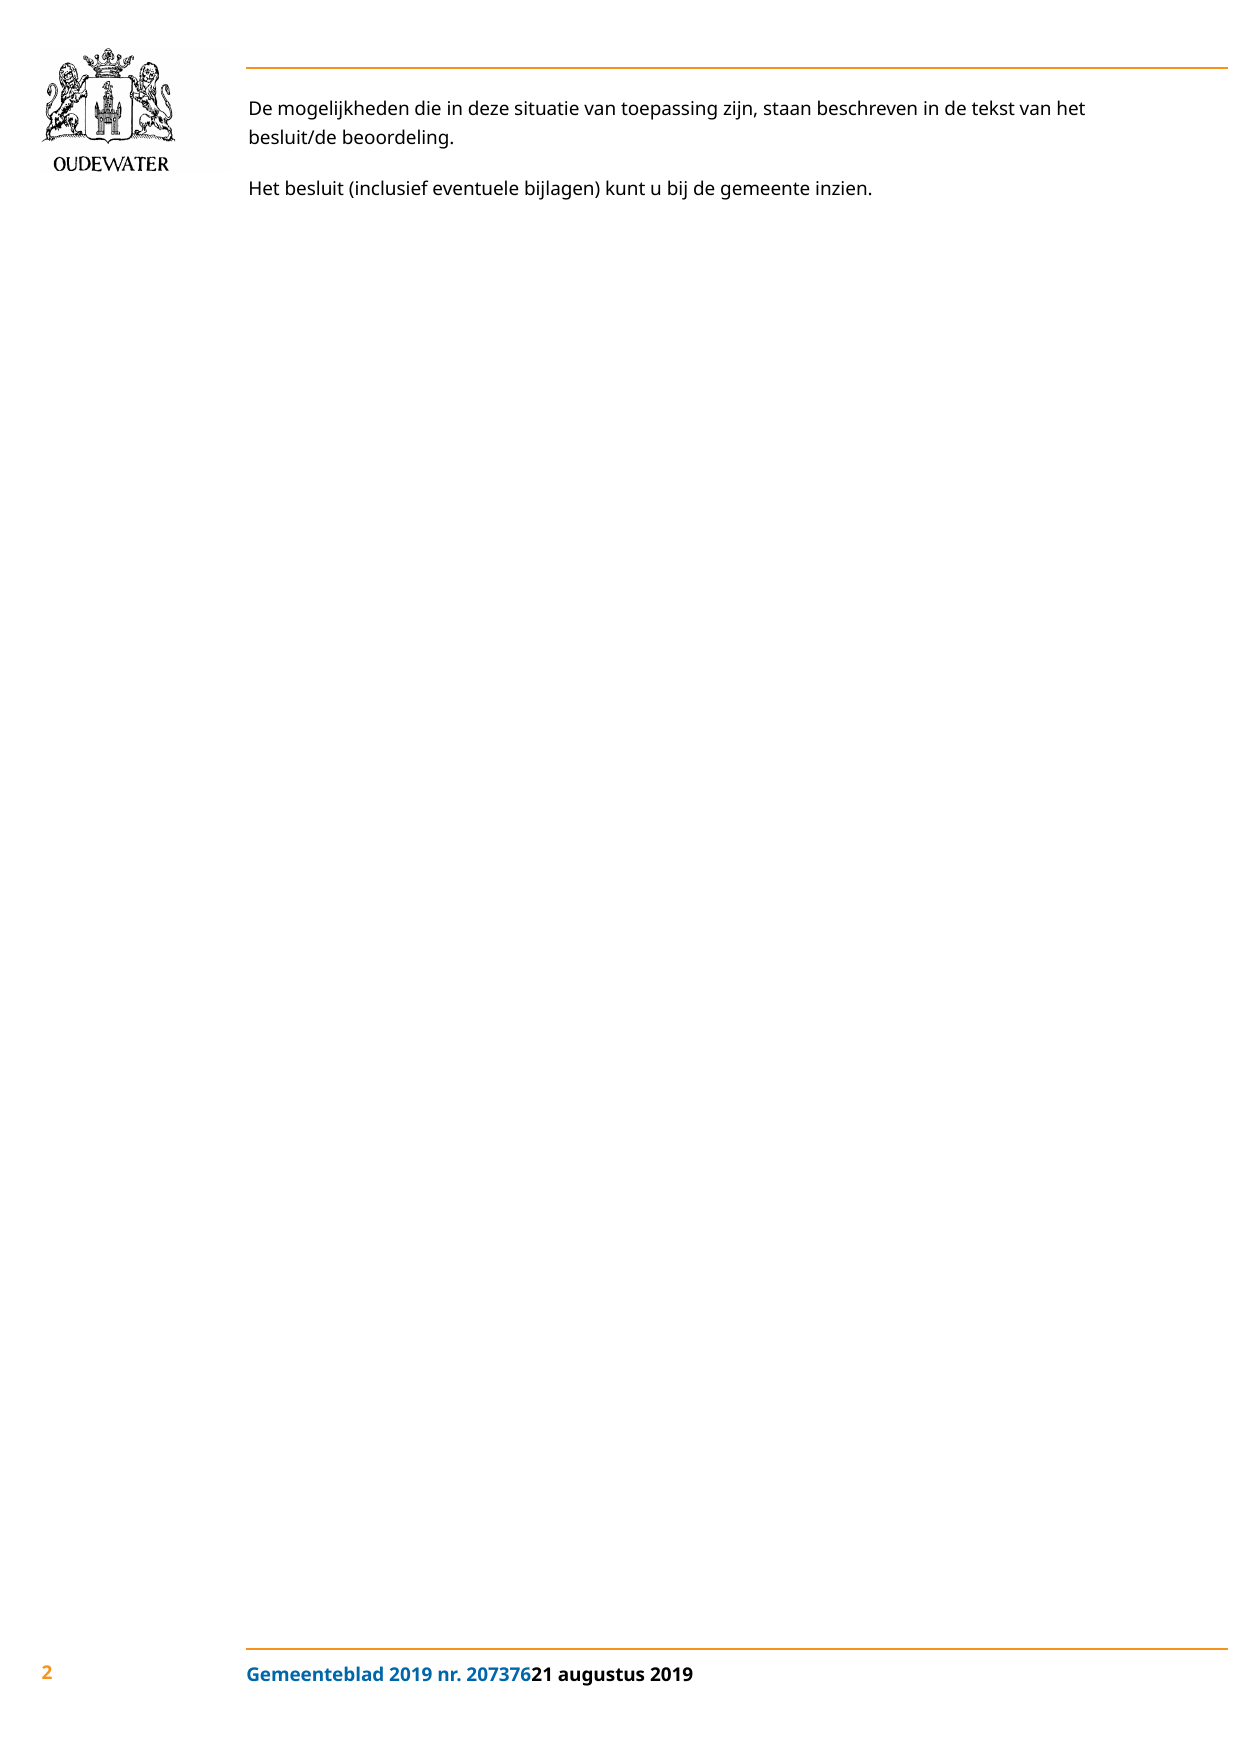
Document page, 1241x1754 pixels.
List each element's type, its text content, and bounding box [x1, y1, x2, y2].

text De mogelijkheden die in deze situatie van toepassing zijn, staan beschreven in de tekst van het besluit/de beoordeling. [248, 95, 1152, 150]
text Het besluit (inclusief eventuele bijlagen) kunt u bij de gemeente inzien. [248, 175, 1152, 201]
picture [41, 47, 231, 172]
